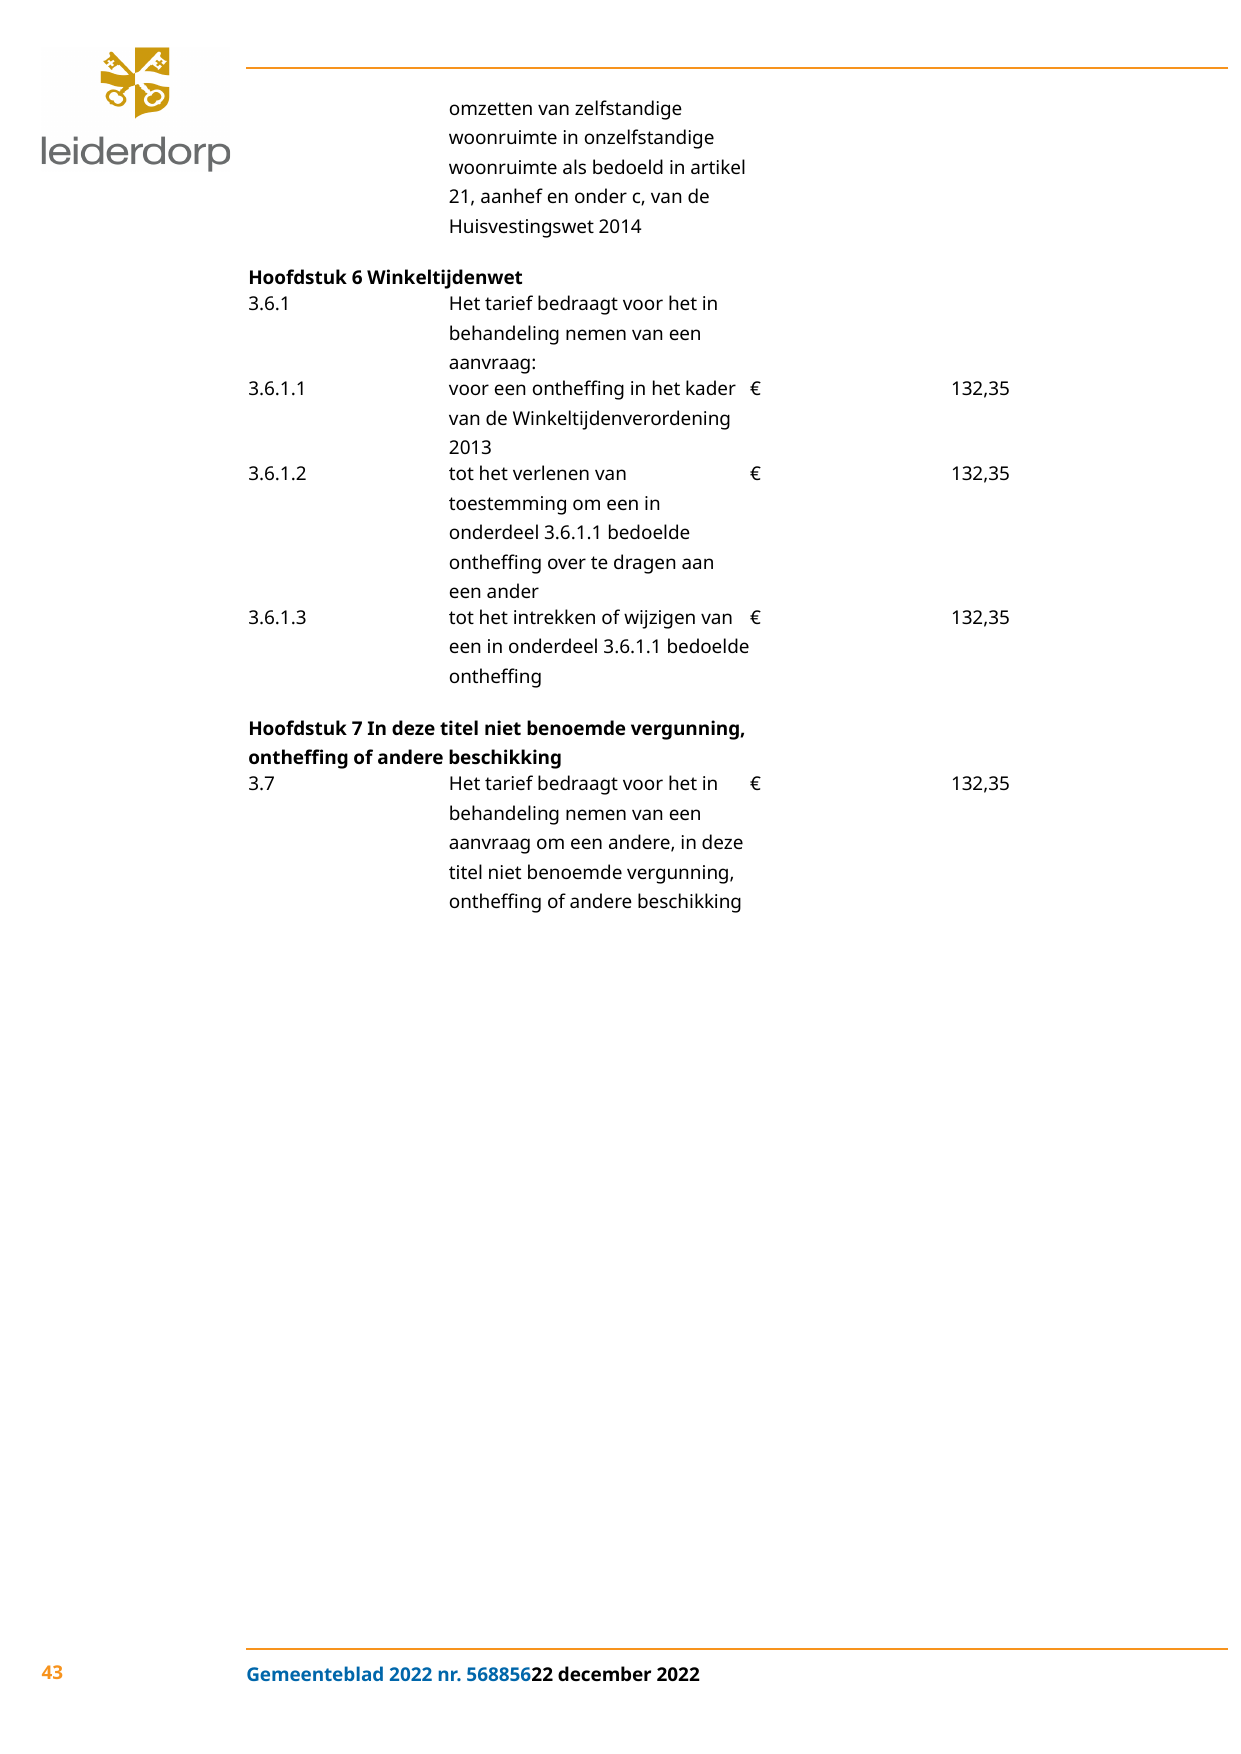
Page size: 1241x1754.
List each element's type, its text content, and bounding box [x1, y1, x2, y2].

table_cell [951, 689, 1152, 715]
table_cell omzetten van zelfstandige woonruimte in onzelfstandige woonruimte als bedoeld in artikel 21, aanhef en onder c, van de Huisvestingswet 2014 [449, 95, 750, 239]
table_cell 3.6.1.3 [248, 604, 449, 689]
table_cell € [750, 770, 951, 914]
table_cell voor een ontheffing in het kader van de Winkeltijdenverordening 2013 [449, 375, 750, 460]
table_cell € [750, 604, 951, 689]
table_cell [248, 689, 449, 715]
table_cell € [750, 460, 951, 604]
table_cell [449, 689, 750, 715]
table_cell Het tarief bedraagt voor het in behandeling nemen van een aanvraag om een andere, in deze titel niet benoemde vergunning, ontheffing of andere beschikking [449, 770, 750, 914]
table_cell tot het intrekken of wijzigen van een in onderdeel 3.6.1.1 bedoelde ontheffing [449, 604, 750, 689]
table_cell [750, 239, 951, 264]
table_cell [449, 239, 750, 264]
table_cell 132,35 [951, 460, 1152, 604]
table_cell [951, 265, 1152, 290]
table_cell [750, 715, 951, 770]
table_cell [750, 689, 951, 715]
table_cell 132,35 [951, 375, 1152, 460]
table_cell [951, 95, 1152, 239]
table_cell Hoofdstuk 7 In deze titel niet benoemde vergunning, ontheffing of andere beschikking [248, 715, 750, 770]
table_cell tot het verlenen van toestemming om een in onderdeel 3.6.1.1 bedoelde ontheffing over te dragen aan een ander [449, 460, 750, 604]
table_cell [750, 265, 951, 290]
table_cell 3.6.1.2 [248, 460, 449, 604]
table_cell 3.6.1 [248, 290, 449, 375]
table_cell [248, 239, 449, 264]
table_cell 132,35 [951, 604, 1152, 689]
table_cell 3.6.1.1 [248, 375, 449, 460]
picture [41, 47, 231, 172]
table_cell Hoofdstuk 6 Winkeltijdenwet [248, 265, 750, 290]
table_cell [951, 290, 1152, 375]
table_cell [750, 95, 951, 239]
table_cell [750, 290, 951, 375]
table_cell 3.7 [248, 770, 449, 914]
table_cell [951, 715, 1152, 770]
table_cell € [750, 375, 951, 460]
table_cell Het tarief bedraagt voor het in behandeling nemen van een aanvraag: [449, 290, 750, 375]
table_cell [248, 95, 449, 239]
table_cell [951, 239, 1152, 264]
table_cell 132,35 [951, 770, 1152, 914]
